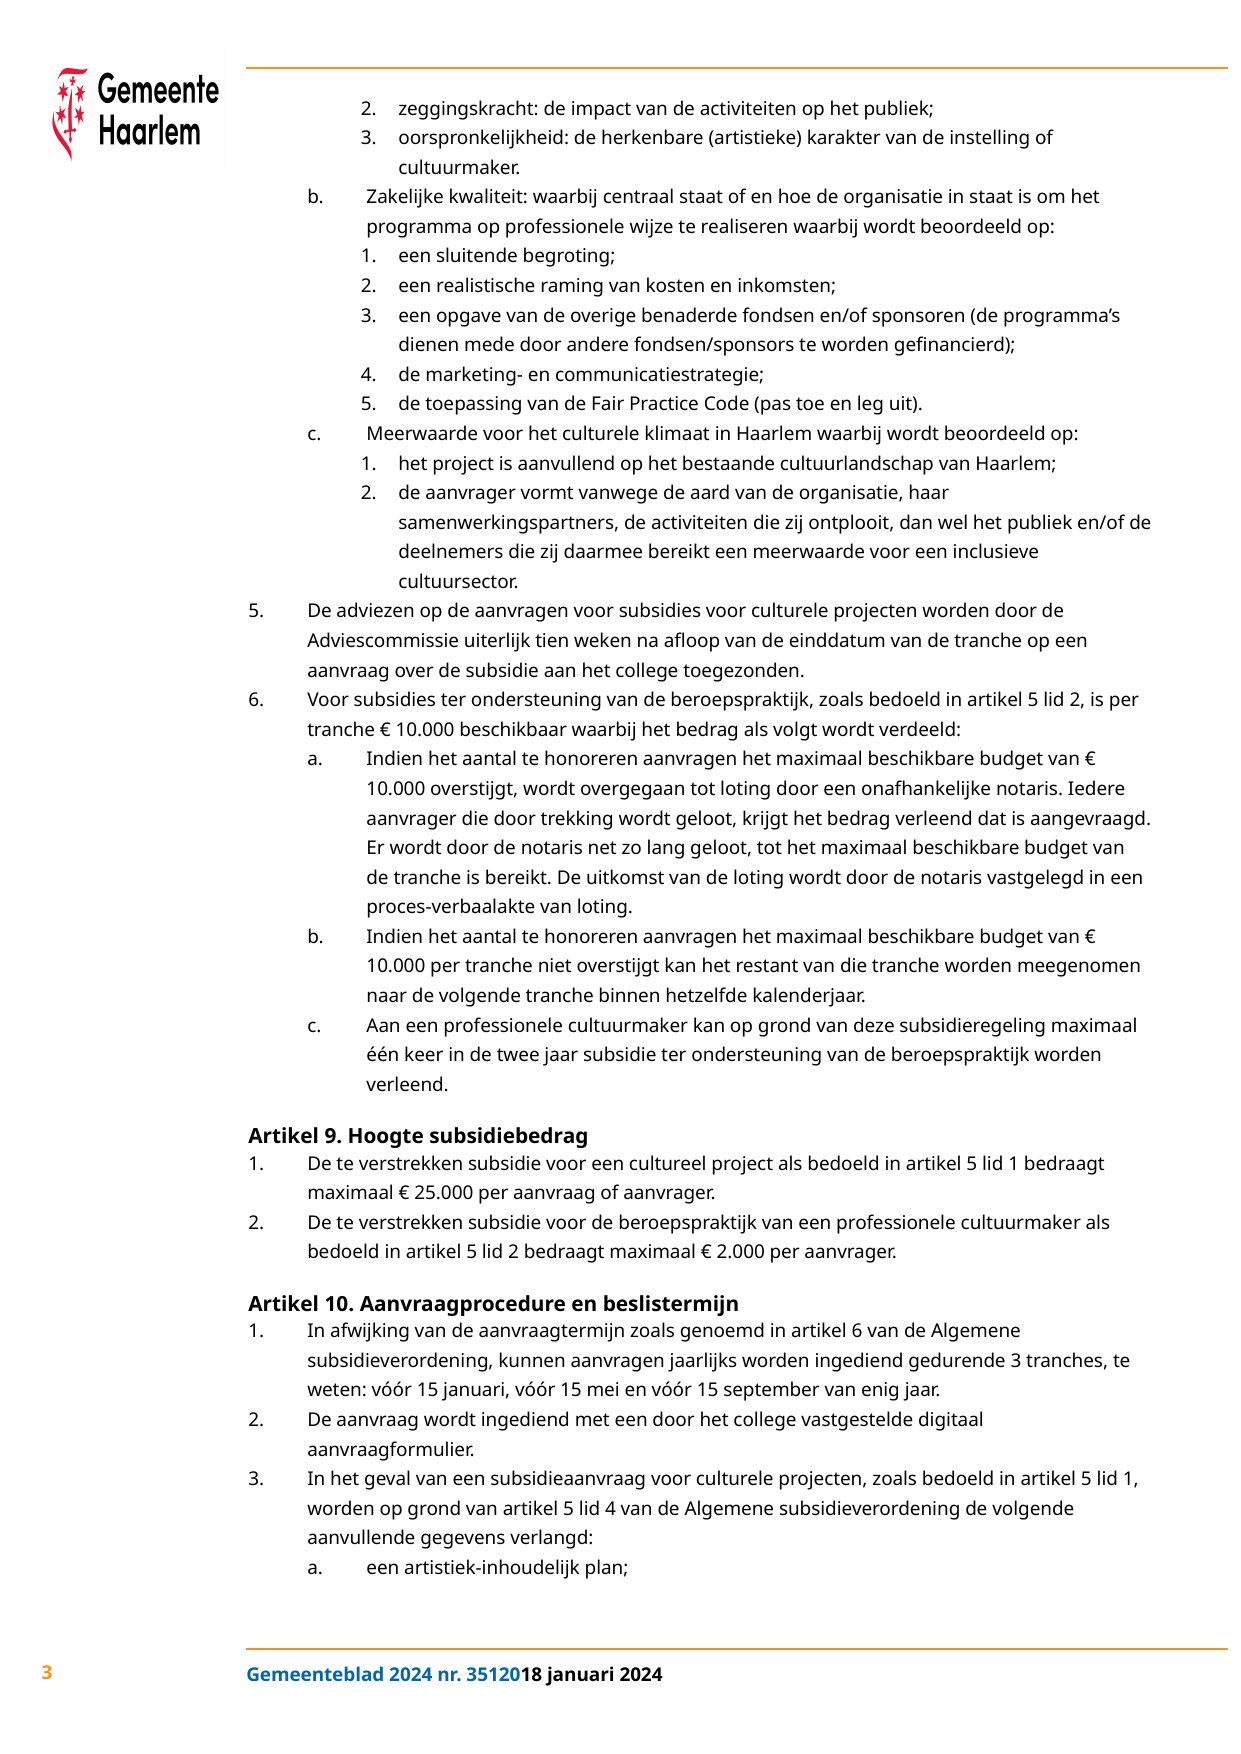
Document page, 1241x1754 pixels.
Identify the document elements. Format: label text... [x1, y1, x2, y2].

list De te verstrekken subsidie voor de beroepspraktijk van een professionele cultuurmaker als bedoeld in artikel 5 lid 2 bedraagt maximaal € 2.000 per aanvrager. [248, 1209, 1152, 1264]
list een opgave van de overige benaderde fondsen en/of sponsoren (de programma’s dienen mede door andere fondsen/sponsors te worden gefinancierd); [361, 302, 1152, 357]
list zeggingskracht: de impact van de activiteiten op het publiek; [361, 95, 1152, 121]
list In afwijking van de aanvraagtermijn zoals genoemd in artikel 6 van de Algemene subsidieverordening, kunnen aanvragen jaarlijks worden ingediend gedurende 3 tranches, te weten: vóór 15 januari, vóór 15 mei en vóór 15 september van enig jaar. [248, 1317, 1152, 1402]
list Zakelijke kwaliteit: waarbij centraal staat of en hoe de organisatie in staat is om het programma op professionele wijze te realiseren waarbij wordt beoordeeld op: [307, 183, 1152, 239]
list Voor subsidies ter ondersteuning van de beroepspraktijk, zoals bedoeld in artikel 5 lid 2, is per tranche € 10.000 beschikbaar waarbij het bedrag als volgt wordt verdeeld: [248, 686, 1152, 742]
list een sluitende begroting; [361, 243, 1152, 268]
list Meerwaarde voor het culturele klimaat in Haarlem waarbij wordt beoordeeld op: [307, 420, 1152, 446]
list de aanvrager vormt vanwege de aard van de organisatie, haar samenwerkingspartners, de activiteiten die zij ontplooit, dan wel het publiek en/of de deelnemers die zij daarmee bereikt een meerwaarde voor een inclusieve cultuursector. [361, 479, 1152, 594]
list De te verstrekken subsidie voor een cultureel project als bedoeld in artikel 5 lid 1 bedraagt maximaal € 25.000 per aanvraag of aanvrager. [248, 1150, 1152, 1205]
list De adviezen op de aanvragen voor subsidies voor culturele projecten worden door de Adviescommissie uiterlijk tien weken na afloop van de einddatum van de tranche op een aanvraag over de subsidie aan het college toegezonden. [248, 598, 1152, 683]
list In het geval van een subsidieaanvraag voor culturele projecten, zoals bedoeld in artikel 5 lid 1, worden op grond van artikel 5 lid 4 van de Algemene subsidieverordening de volgende aanvullende gegevens verlangd: [248, 1465, 1152, 1550]
list een artistiek-inhoudelijk plan; [307, 1554, 1152, 1580]
list de toepassing van de Fair Practice Code (pas toe en leg uit). [361, 391, 1152, 416]
list oorspronkelijkheid: de herkenbare (artistieke) karakter van de instelling of cultuurmaker. [361, 124, 1152, 180]
text Artikel 9. Hoogte subsidiebedrag [248, 1121, 1152, 1150]
list De aanvraag wordt ingediend met een door het college vastgestelde digitaal aanvraagformulier. [248, 1406, 1152, 1462]
list een realistische raming van kosten en inkomsten; [361, 272, 1152, 298]
list de marketing- en communicatiestrategie; [361, 361, 1152, 387]
list Aan een professionele cultuurmaker kan op grond van deze subsidieregeling maximaal één keer in de twee jaar subsidie ter ondersteuning van de beroepspraktijk worden verleend. [307, 1012, 1152, 1097]
picture [41, 47, 231, 172]
list Indien het aantal te honoreren aanvragen het maximaal beschikbare budget van € 10.000 per tranche niet overstijgt kan het restant van die tranche worden meegenomen naar de volgende tranche binnen hetzelfde kalenderjaar. [307, 923, 1152, 1008]
list het project is aanvullend op het bestaande cultuurlandschap van Haarlem; [361, 450, 1152, 476]
list Indien het aantal te honoreren aanvragen het maximaal beschikbare budget van € 10.000 overstijgt, wordt overgegaan tot loting door een onafhankelijke notaris. Iedere aanvrager die door trekking wordt geloot, krijgt het bedrag verleend dat is aangevraagd. Er wordt door de notaris net zo lang geloot, tot het maximaal beschikbare budget van de tranche is bereikt. De uitkomst van de loting wordt door de notaris vastgelegd in een proces-verbaalakte van loting. [307, 746, 1152, 919]
text Artikel 10. Aanvraagprocedure en beslistermijn [248, 1289, 1152, 1317]
